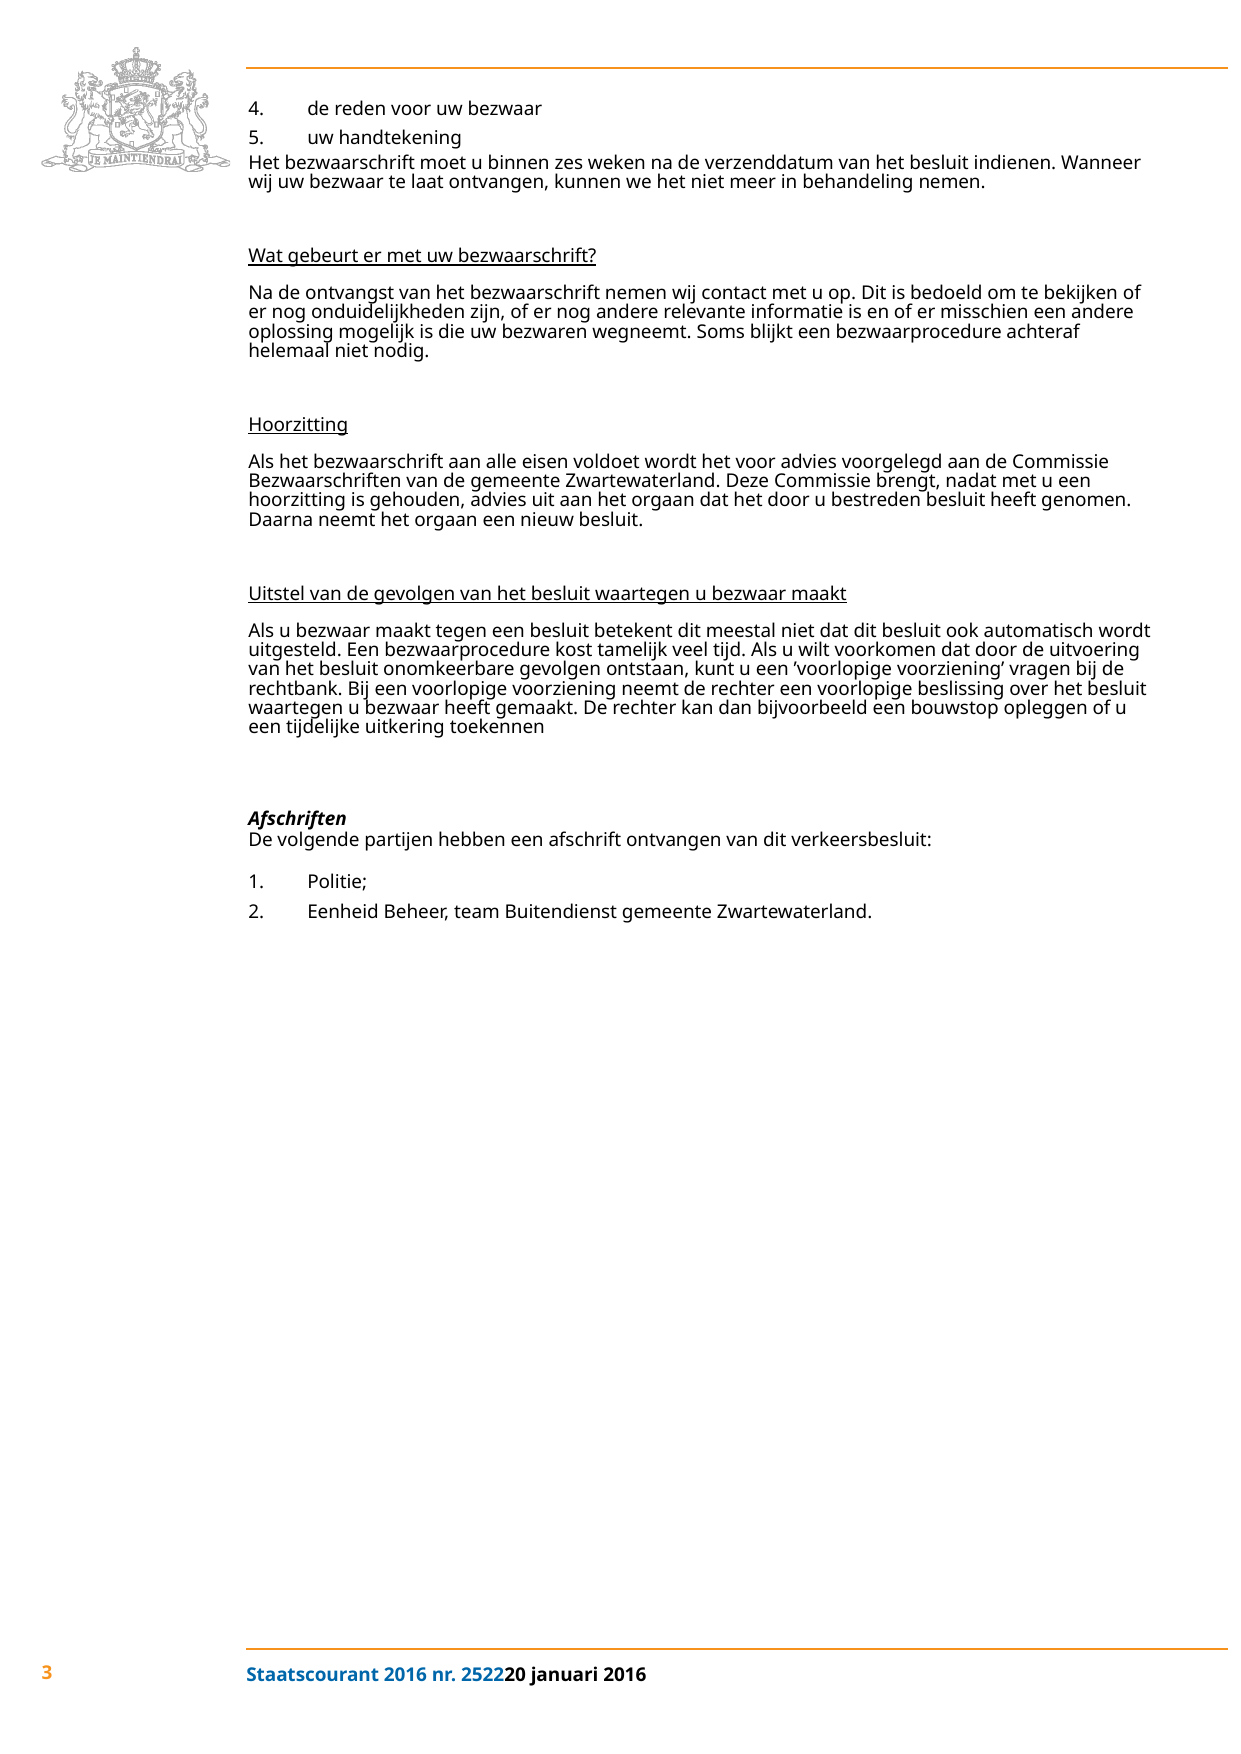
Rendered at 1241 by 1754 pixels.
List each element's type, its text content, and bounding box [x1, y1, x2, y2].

text Hoorzitting [248, 416, 1152, 435]
list Eenheid Beheer, team Buitendienst gemeente Zwartewaterland. [248, 898, 1152, 923]
text Uitstel van de gevolgen van het besluit waartegen u bezwaar maakt [248, 585, 1152, 604]
text Na de ontvangst van het bezwaarschrift nemen wij contact met u op. Dit is bedoeld om te bekijken of er nog onduidelijkheden zijn, of er nog andere relevante informatie is en of er misschien een andere oplossing mogelijk is die uw bezwaren wegneemt. Soms blijkt een bezwaarprocedure achteraf helemaal niet nodig. [248, 284, 1152, 361]
text Afschriften [248, 806, 1152, 831]
picture [41, 47, 231, 172]
text Als het bezwaarschrift aan alle eisen voldoet wordt het voor advies voorgelegd aan de Commissie Bezwaarschriften van de gemeente Zwartewaterland. Deze Commissie brengt, nadat met u een hoorzitting is gehouden, advies uit aan het orgaan dat het door u bestreden besluit heeft genomen. Daarna neemt het orgaan een nieuw besluit. [248, 453, 1152, 530]
list Politie; [248, 868, 1152, 894]
text Het bezwaarschrift moet u binnen zes weken na de verzenddatum van het besluit indienen. Wanneer wij uw bezwaar te laat ontvangen, kunnen we het niet meer in behandeling nemen. [248, 154, 1152, 192]
list uw handtekening [248, 124, 1152, 150]
text Als u bezwaar maakt tegen een besluit betekent dit meestal niet dat dit besluit ook automatisch wordt uitgesteld. Een bezwaarprocedure kost tamelijk veel tijd. Als u wilt voorkomen dat door de uitvoering van het besluit onomkeerbare gevolgen ontstaan, kunt u een ’voorlopige voorziening’ vragen bij de rechtbank. Bij een voorlopige voorziening neemt de rechter een voorlopige beslissing over het besluit waartegen u bezwaar heeft gemaakt. De rechter kan dan bijvoorbeeld een bouwstop opleggen of u een tijdelijke uitkering toekennen [248, 622, 1152, 737]
list de reden voor uw bezwaar [248, 95, 1152, 121]
text Wat gebeurt er met uw bezwaarschrift? [248, 247, 1152, 266]
text De volgende partijen hebben een afschrift ontvangen van dit verkeersbesluit: [248, 831, 1152, 851]
